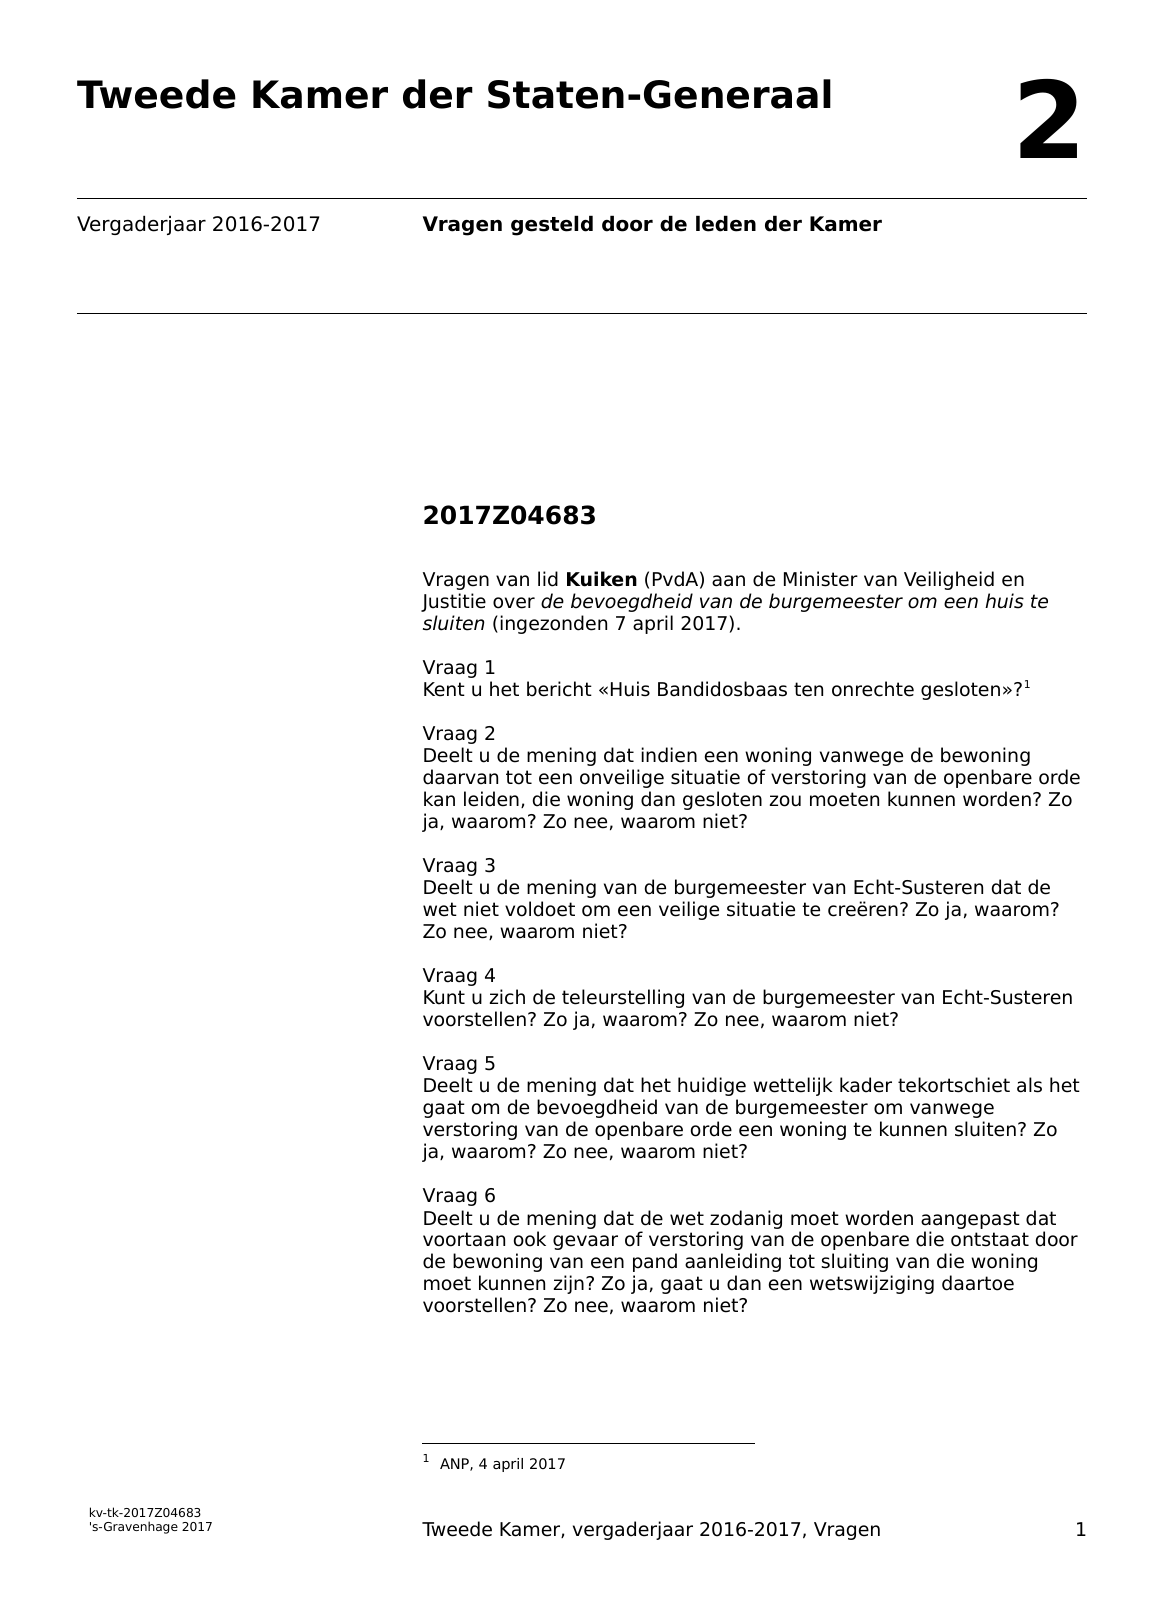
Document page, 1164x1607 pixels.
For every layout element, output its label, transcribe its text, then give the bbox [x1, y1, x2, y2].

text Vraag 2 [422, 723, 1087, 745]
text Vraag 3 [422, 855, 1087, 877]
text Kent u het bericht «Huis Bandidosbaas ten onrechte gesloten»? [422, 679, 1087, 701]
text ANP, 4 april 2017 [422, 1452, 1087, 1474]
text 2017Z04683 [422, 501, 1087, 531]
text Kunt u zich de teleurstelling van de burgemeester van Echt-Susteren voorstellen? Zo ja, waarom? Zo nee, waarom niet? [422, 987, 1087, 1031]
text Deelt u de mening dat de wet zodanig moet worden aangepast dat voortaan ook gevaar of verstoring van de openbare die ontstaat door de bewoning van een pand aanleiding tot sluiting van die woning moet kunnen zijn? Zo ja, gaat u dan een wetswijziging daartoe voorstellen? Zo nee, waarom niet? [422, 1207, 1087, 1317]
text kv-tk-2017Z04683 [88, 1506, 323, 1520]
text Vraag 1 [422, 657, 1087, 679]
text Vraag 6 [422, 1185, 1087, 1207]
text Vraag 4 [422, 965, 1087, 987]
table_cell Vragen gesteld door de leden der Kamer [422, 199, 1087, 313]
text Deelt u de mening dat het huidige wettelijk kader tekortschiet als het gaat om de bevoegdheid van de burgemeester om vanwege verstoring van de openbare orde een woning te kunnen sluiten? Zo ja, waarom? Zo nee, waarom niet? [422, 1075, 1087, 1163]
table_header Tweede Kamer der Staten-Generaal [77, 59, 886, 198]
table_header 2 [886, 59, 1087, 198]
text 's-Gravenhage 2017 [88, 1520, 323, 1534]
text Deelt u de mening van de burgemeester van Echt-Susteren dat de wet niet voldoet om een veilige situatie te creëren? Zo ja, waarom? Zo nee, waarom niet? [422, 877, 1087, 943]
text Vraag 5 [422, 1053, 1087, 1075]
table_cell Vergaderjaar 2016-2017 [77, 199, 422, 313]
text Vragen van lid Kuiken (PvdA) aan de Minister van Veiligheid en Justitie over de bevoegdheid van de burgemeester om een huis te sluiten (ingezonden 7 april 2017). [422, 569, 1087, 635]
text Deelt u de mening dat indien een woning vanwege de bewoning daarvan tot een onveilige situatie of verstoring van de openbare orde kan leiden, die woning dan gesloten zou moeten kunnen worden? Zo ja, waarom? Zo nee, waarom niet? [422, 745, 1087, 833]
